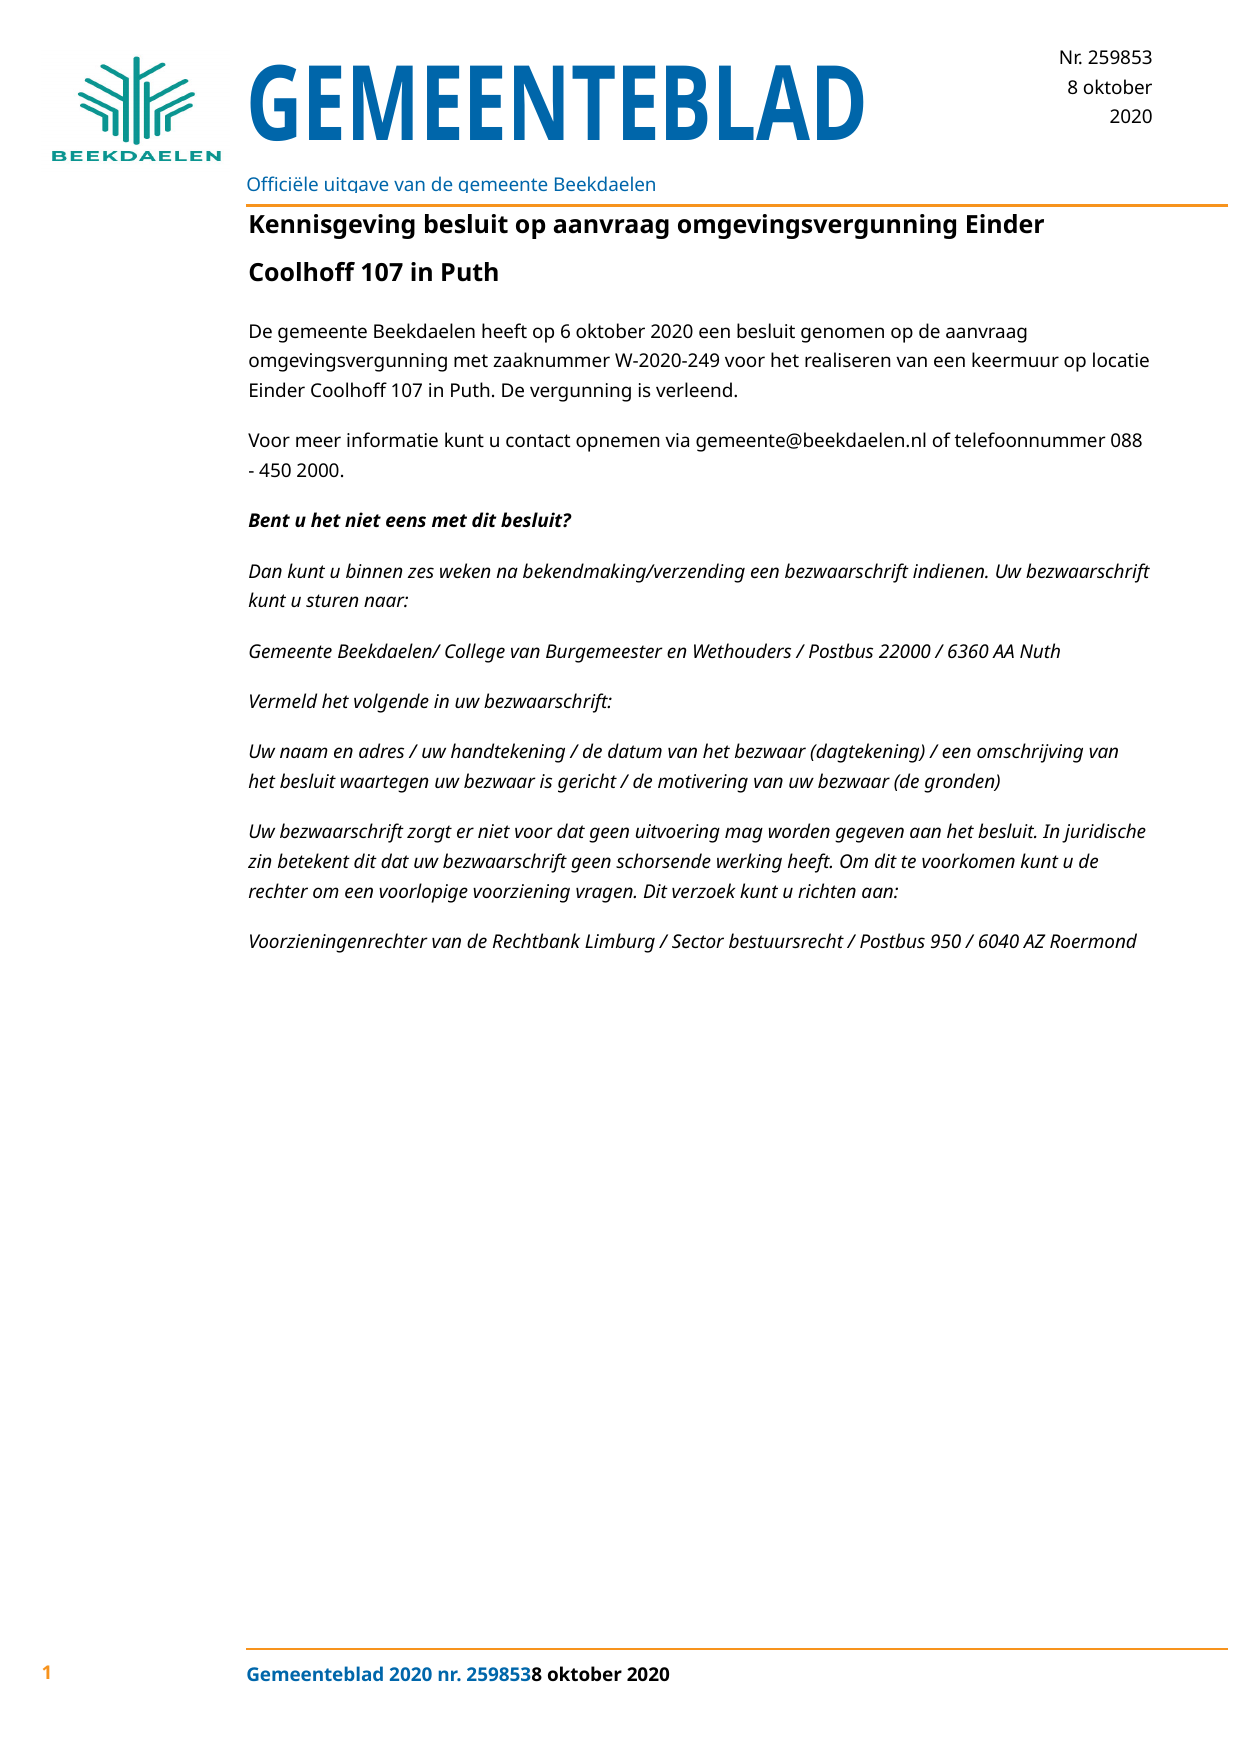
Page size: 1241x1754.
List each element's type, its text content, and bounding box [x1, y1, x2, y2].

text Bent u het niet eens met dit besluit? [248, 507, 1152, 533]
text Voor meer informatie kunt u contact opnemen via gemeente@beekdaelen.nl of telefoonnummer 088 - 450 2000. [248, 427, 1152, 483]
text Kennisgeving besluit op aanvraag omgevingsvergunning Einder Coolhoff 107 in Puth [248, 207, 1152, 288]
text Uw bezwaarschrift zorgt er niet voor dat geen uitvoering mag worden gegeven aan het besluit. In juridische zin betekent dit dat uw bezwaarschrift geen schorsende werking heeft. Om dit te voorkomen kunt u de rechter om een voorlopige voorziening vragen. Dit verzoek kunt u richten aan: [248, 819, 1152, 904]
text Dan kunt u binnen zes weken na bekendmaking/verzending een bezwaarschrift indienen. Uw bezwaarschrift kunt u sturen naar: [248, 558, 1152, 613]
text Uw naam en adres / uw handtekening / de datum van het bezwaar (dagtekening) / een omschrijving van het besluit waartegen uw bezwaar is gericht / de motivering van uw bezwaar (de gronden) [248, 739, 1152, 794]
picture [41, 47, 231, 172]
text De gemeente Beekdaelen heeft op 6 oktober 2020 een besluit genomen op de aanvraag omgevingsvergunning met zaaknummer W-2020-249 voor het realiseren van een keermuur op locatie Einder Coolhoff 107 in Puth. De vergunning is verleend. [248, 318, 1152, 403]
text Voorzieningenrechter van de Rechtbank Limburg / Sector bestuursrecht / Postbus 950 / 6040 AZ Roermond [248, 928, 1152, 954]
text Vermeld het volgende in uw bezwaarschrift: [248, 688, 1152, 714]
text Gemeente Beekdaelen/ College van Burgemeester en Wethouders / Postbus 22000 / 6360 AA Nuth [248, 638, 1152, 664]
